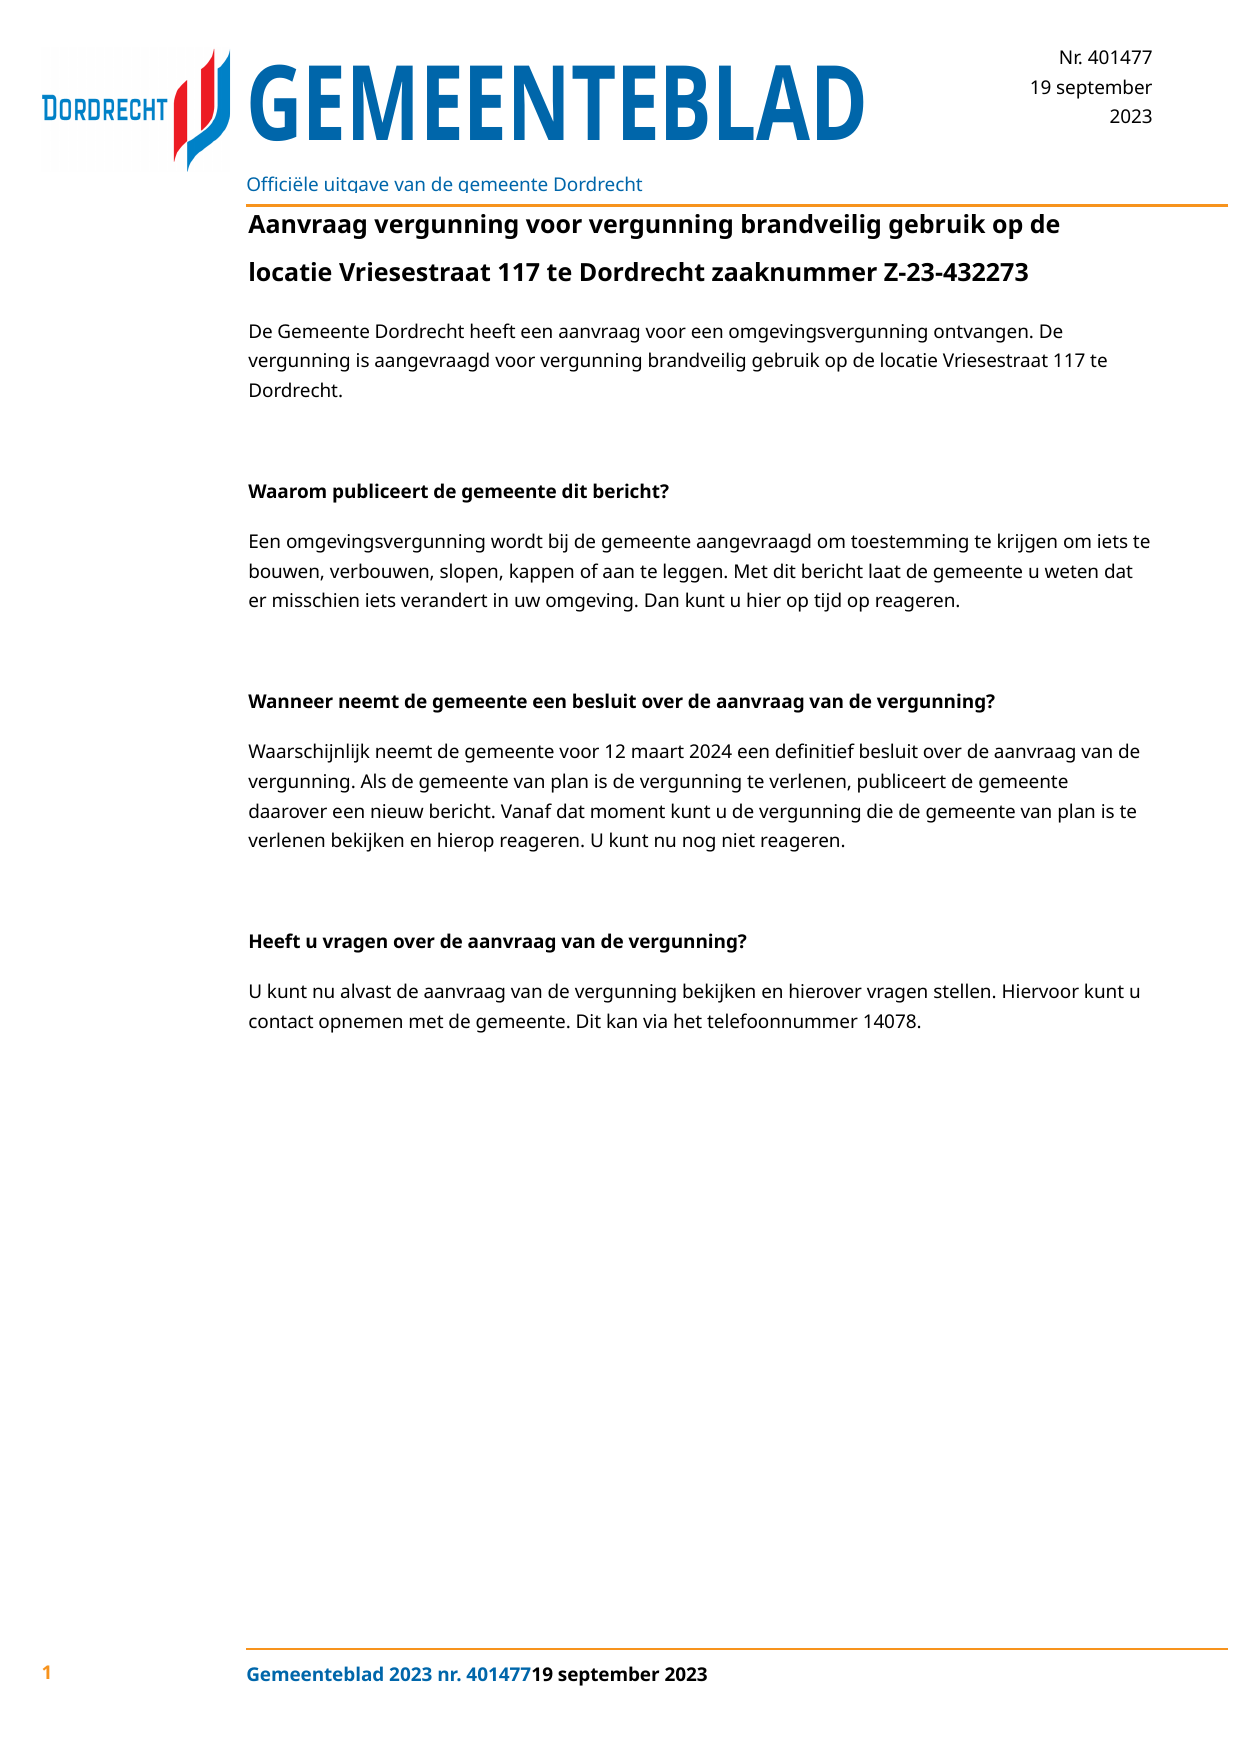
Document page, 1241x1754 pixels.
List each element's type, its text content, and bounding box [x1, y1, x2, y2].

text Waarom publiceert de gemeente dit bericht? [248, 478, 1152, 504]
text De Gemeente Dordrecht heeft een aanvraag voor een omgevingsvergunning ontvangen. De vergunning is aangevraagd voor vergunning brandveilig gebruik op de locatie Vriesestraat 117 te Dordrecht. [248, 318, 1152, 403]
text Waarschijnlijk neemt de gemeente voor 12 maart 2024 een definitief besluit over de aanvraag van de vergunning. Als de gemeente van plan is de vergunning te verlenen, publiceert de gemeente daarover een nieuw bericht. Vanaf dat moment kunt u de vergunning die de gemeente van plan is te verlenen bekijken en hierop reageren. U kunt nu nog niet reageren. [248, 739, 1152, 853]
text Een omgevingsvergunning wordt bij de gemeente aangevraagd om toestemming te krijgen om iets te bouwen, verbouwen, slopen, kappen of aan te leggen. Met dit bericht laat de gemeente u weten dat er misschien iets verandert in uw omgeving. Dan kunt u hier op tijd op reageren. [248, 528, 1152, 613]
text Wanneer neemt de gemeente een besluit over de aanvraag van de vergunning? [248, 688, 1152, 714]
picture [41, 47, 231, 172]
text U kunt nu alvast de aanvraag van de vergunning bekijken en hierover vragen stellen. Hiervoor kunt u contact opnemen met de gemeente. Dit kan via het telefoonnummer 14078. [248, 979, 1152, 1034]
text Heeft u vragen over de aanvraag van de vergunning? [248, 928, 1152, 954]
text Aanvraag vergunning voor vergunning brandveilig gebruik op de locatie Vriesestraat 117 te Dordrecht zaaknummer Z-23-432273 [248, 207, 1152, 288]
